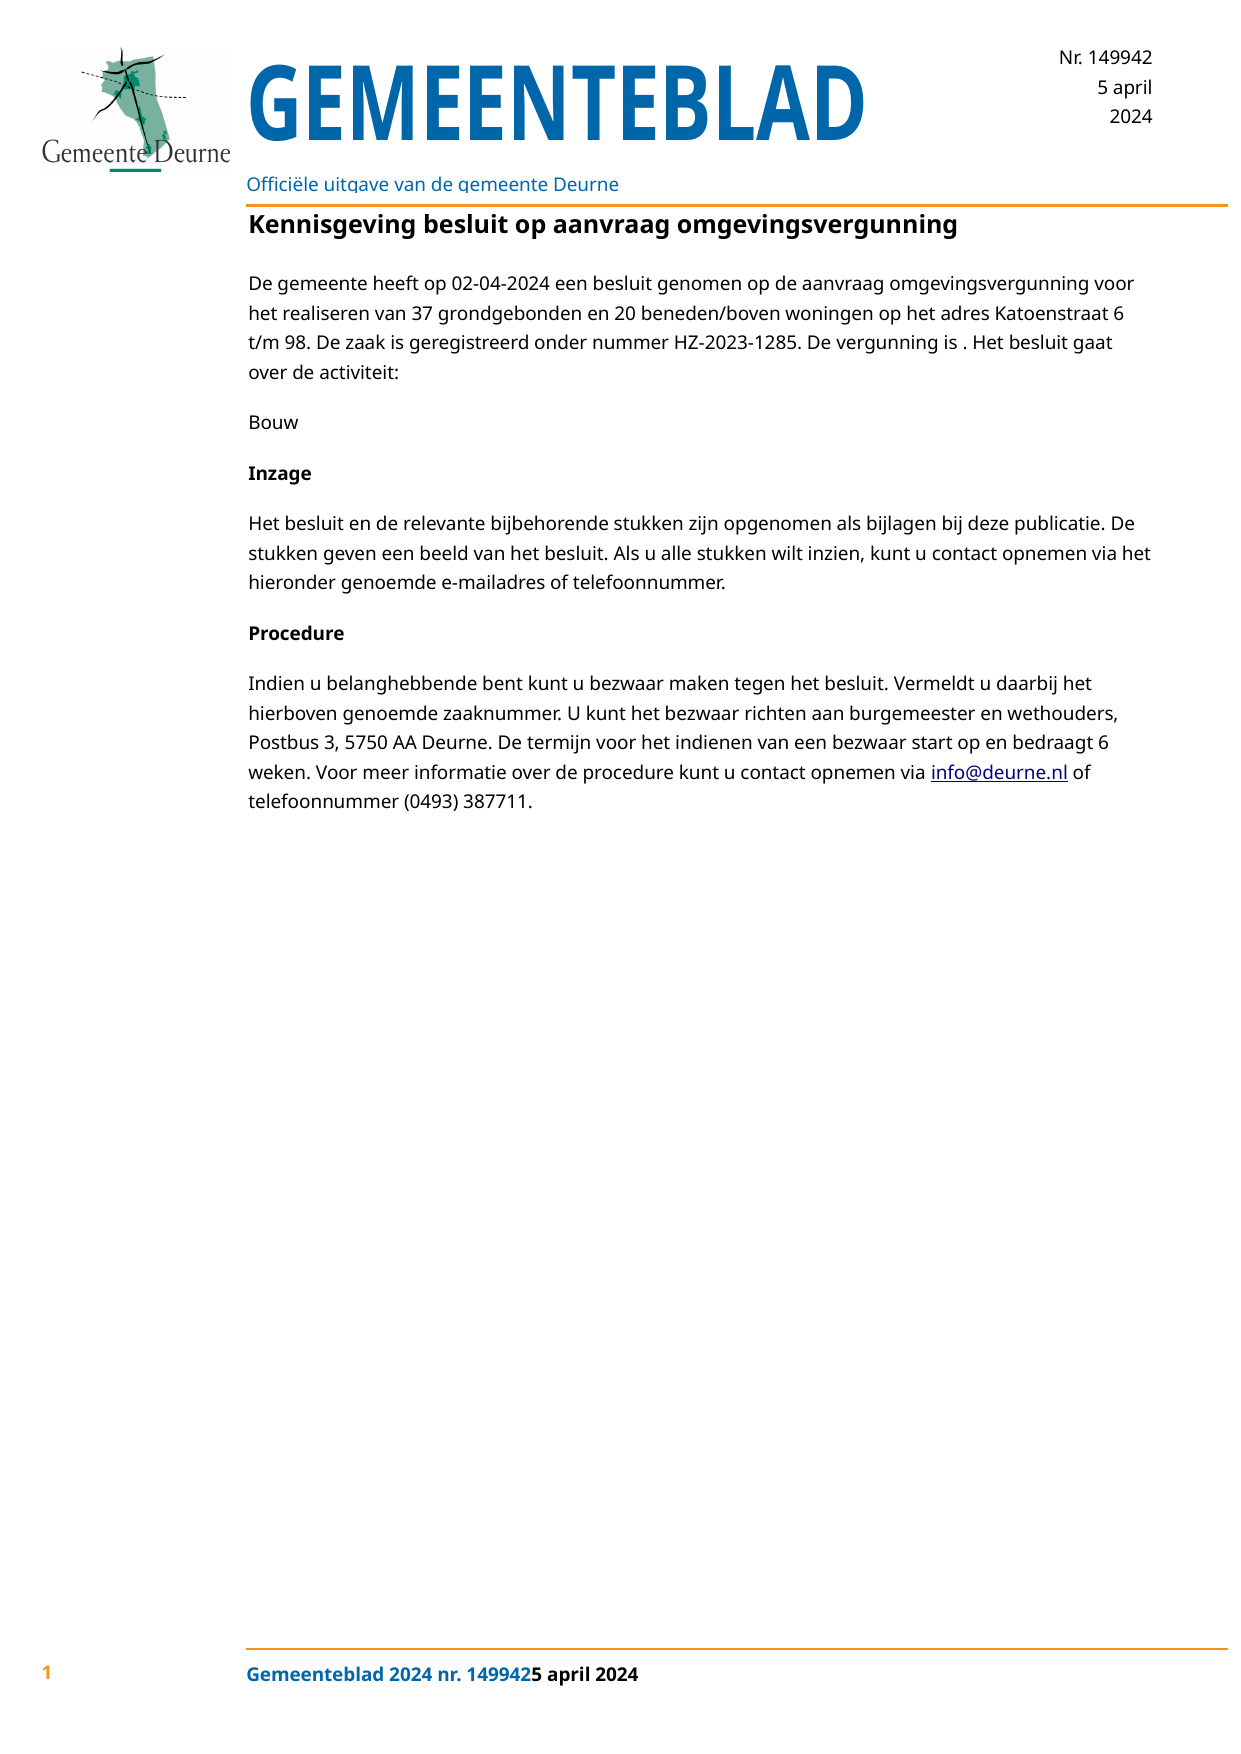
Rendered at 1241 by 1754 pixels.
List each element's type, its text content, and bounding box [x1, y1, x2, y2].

text Kennisgeving besluit op aanvraag omgevingsvergunning [248, 207, 1152, 241]
text Inzage [248, 460, 1152, 486]
text Procedure [248, 620, 1152, 646]
text Indien u belanghebbende bent kunt u bezwaar maken tegen het besluit. Vermeldt u daarbij het hierboven genoemde zaaknummer. U kunt het bezwaar richten aan burgemeester en wethouders, Postbus 3, 5750 AA Deurne. De termijn voor het indienen van een bezwaar start op en bedraagt 6 weken. Voor meer informatie over de procedure kunt u contact opnemen via info@deurne.nl of telefoonnummer (0493) 387711. [248, 670, 1152, 814]
picture [41, 47, 231, 172]
text De gemeente heeft op 02-04-2024 een besluit genomen op de aanvraag omgevingsvergunning voor het realiseren van 37 grondgebonden en 20 beneden/boven woningen op het adres Katoenstraat 6 t/m 98. De zaak is geregistreerd onder nummer HZ-2023-1285. De vergunning is . Het besluit gaat over de activiteit: [248, 270, 1152, 385]
text Bouw [248, 409, 1152, 435]
text Het besluit en de relevante bijbehorende stukken zijn opgenomen als bijlagen bij deze publicatie. De stukken geven een beeld van het besluit. Als u alle stukken wilt inzien, kunt u contact opnemen via het hieronder genoemde e-mailadres of telefoonnummer. [248, 510, 1152, 595]
